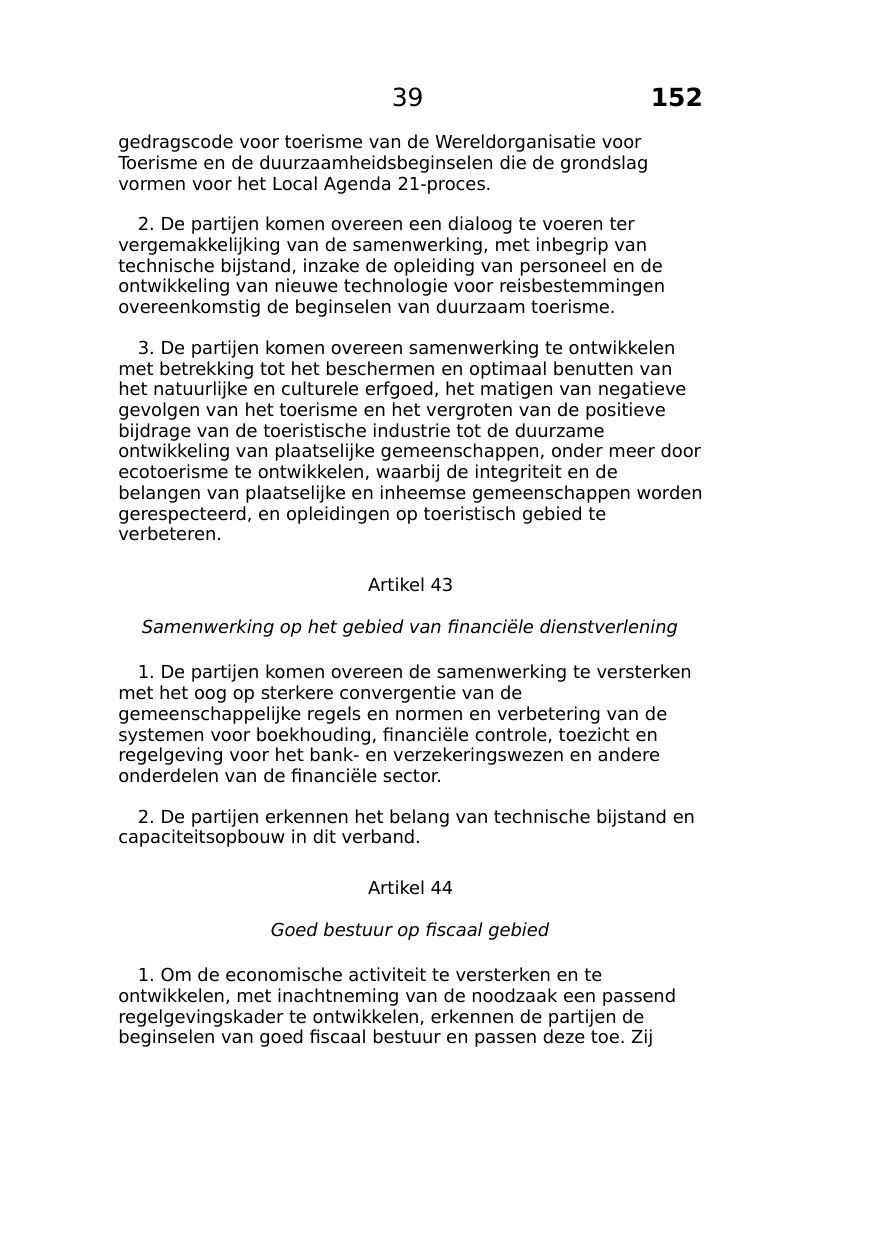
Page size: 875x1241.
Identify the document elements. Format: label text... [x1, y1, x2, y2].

subtitle Artikel 44 Goed bestuur op fiscaal gebied [118, 878, 703, 940]
text gedragscode voor toerisme van de Wereldorganisatie voor Toerisme en de duurzaamheidsbeginselen die de grondslag vormen voor het Local Agenda 21-proces. [118, 132, 703, 194]
text 1. Om de economische activiteit te versterken en te ontwikkelen, met inachtneming van de noodzaak een passend regelgevingskader te ontwikkelen, erkennen de partijen de beginselen van goed fiscaal bestuur en passen deze toe. Zij [118, 965, 703, 1048]
text 2. De partijen erkennen het belang van technische bijstand en capaciteitsopbouw in dit verband. [118, 807, 703, 848]
text 3. De partijen komen overeen samenwerking te ontwikkelen met betrekking tot het beschermen en optimaal benutten van het natuurlijke en culturele erfgoed, het matigen van negatieve gevolgen van het toerisme en het vergroten van de positieve bijdrage van de toeristische industrie tot de duurzame ontwikkeling van plaatselijke gemeenschappen, onder meer door ecotoerisme te ontwikkelen, waarbij de integriteit en de belangen van plaatselijke en inheemse gemeenschappen worden gerespecteerd, en opleidingen op toeristisch gebied te verbeteren. [118, 338, 703, 545]
text 1. De partijen komen overeen de samenwerking te versterken met het oog op sterkere convergentie van de gemeenschappelijke regels en normen en verbetering van de systemen voor boekhouding, financiële controle, toezicht en regelgeving voor het bank- en verzekeringswezen en andere onderdelen van de financiële sector. [118, 662, 703, 787]
text 2. De partijen komen overeen een dialoog te voeren ter vergemakkelijking van de samenwerking, met inbegrip van technische bijstand, inzake de opleiding van personeel en de ontwikkeling van nieuwe technologie voor reisbestemmingen overeenkomstig de beginselen van duurzaam toerisme. [118, 214, 703, 318]
subtitle Artikel 43 Samenwerking op het gebied van financiële dienstverlening [118, 575, 703, 637]
